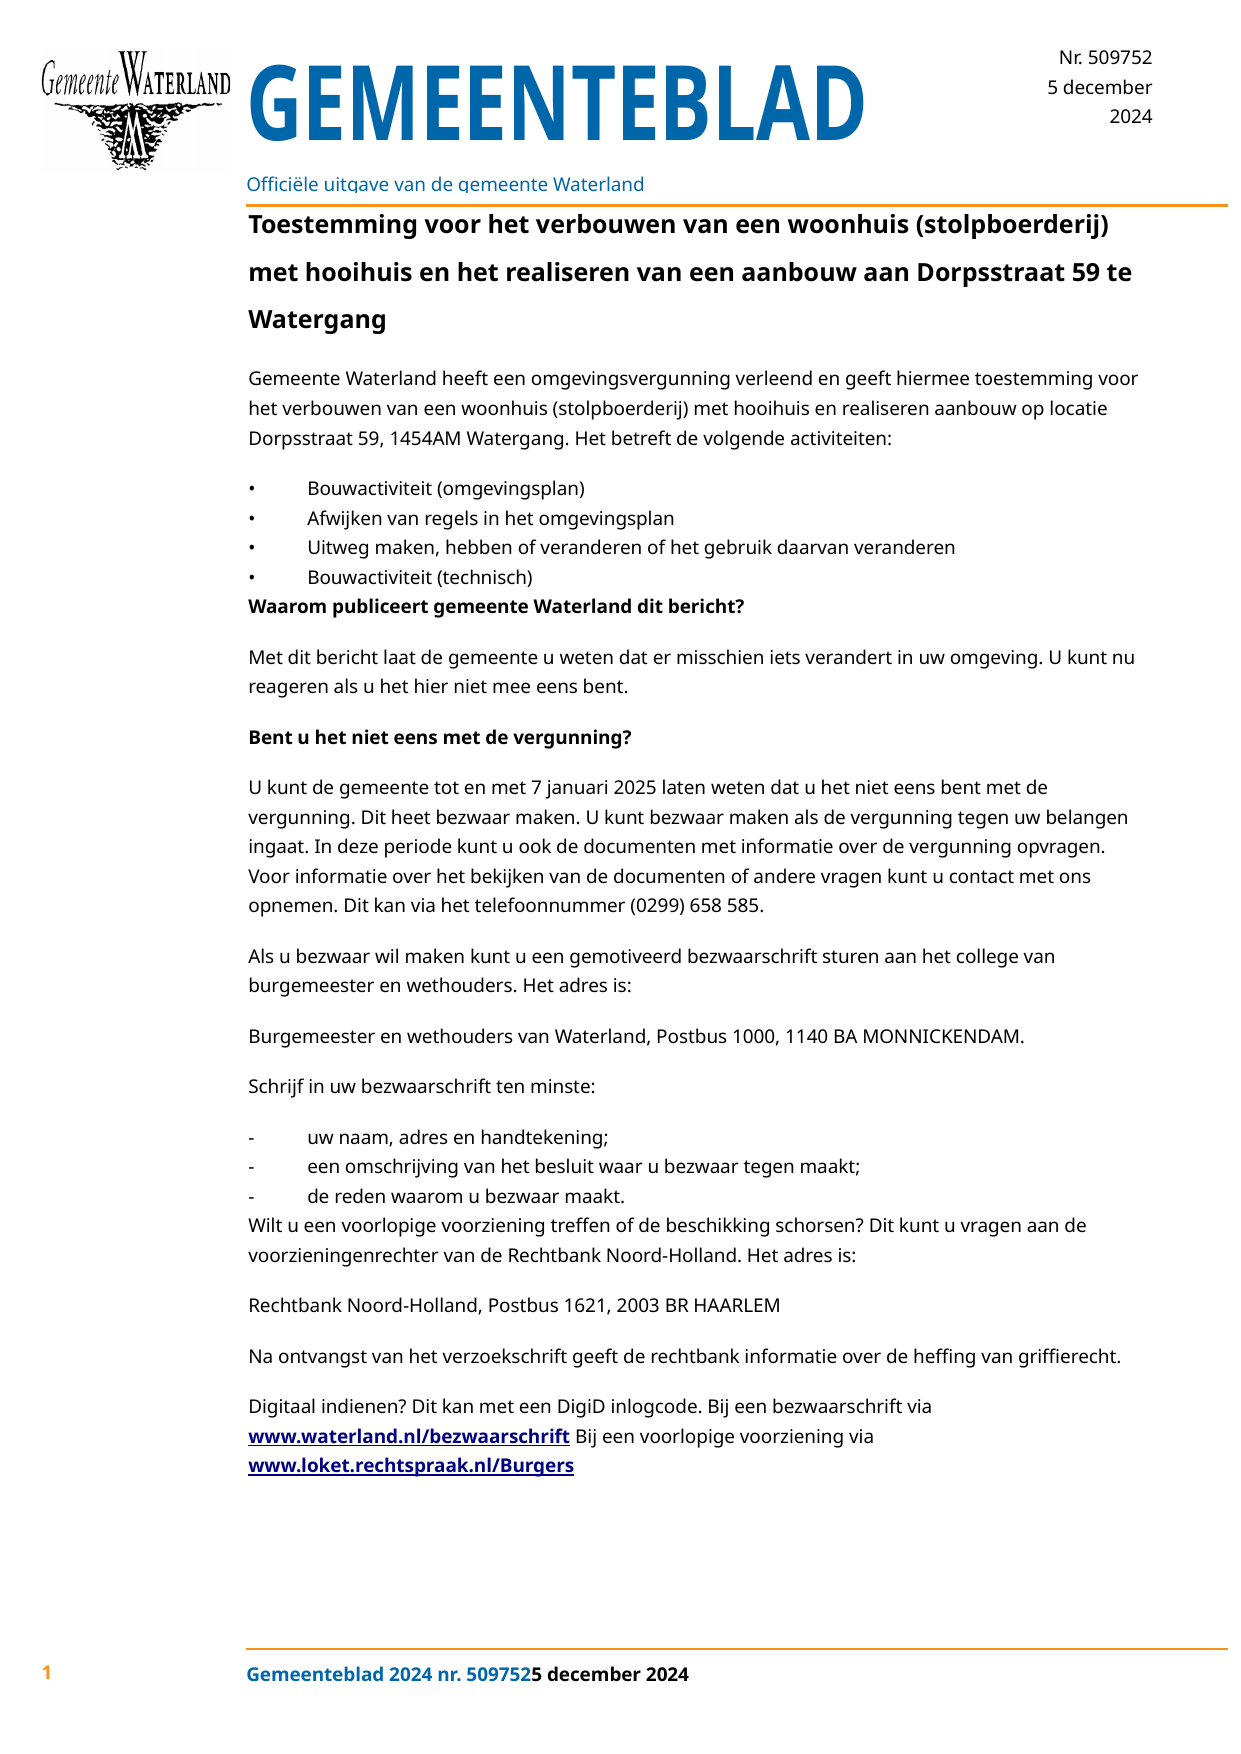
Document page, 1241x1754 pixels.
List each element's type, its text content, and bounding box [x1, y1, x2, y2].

text Met dit bericht laat de gemeente u weten dat er misschien iets verandert in uw omgeving. U kunt nu reageren als u het hier niet mee eens bent. [248, 644, 1152, 699]
text Digitaal indienen? Dit kan met een DigiD inlogcode. Bij een bezwaarschrift via www.waterland.nl/bezwaarschrift Bij een voorlopige voorziening via www.loket.rechtspraak.nl/Burgers [248, 1393, 1152, 1478]
text Bent u het niet eens met de vergunning? [248, 724, 1152, 749]
text Als u bezwaar wil maken kunt u een gemotiveerd bezwaarschrift sturen aan het college van burgemeester en wethouders. Het adres is: [248, 943, 1152, 998]
text Wilt u een voorlopige voorziening treffen of de beschikking schorsen? Dit kunt u vragen aan de voorzieningenrechter van de Rechtbank Noord-Holland. Het adres is: [248, 1213, 1152, 1268]
text Na ontvangst van het verzoekschrift geeft de rechtbank informatie over de heffing van griffierecht. [248, 1343, 1152, 1369]
text U kunt de gemeente tot en met 7 januari 2025 laten weten dat u het niet eens bent met de vergunning. Dit heet bezwaar maken. U kunt bezwaar maken als de vergunning tegen uw belangen ingaat. In deze periode kunt u ook de documenten met informatie over de vergunning opvragen. Voor informatie over het bekijken van de documenten of andere vragen kunt u contact met ons opnemen. Dit kan via het telefoonnummer (0299) 658 585. [248, 774, 1152, 918]
list Uitweg maken, hebben of veranderen of het gebruik daarvan veranderen [248, 534, 1152, 560]
list de reden waarom u bezwaar maakt. [248, 1183, 1152, 1209]
text Burgemeester en wethouders van Waterland, Postbus 1000, 1140 BA MONNICKENDAM. [248, 1023, 1152, 1049]
list Bouwactiviteit (omgevingsplan) [248, 475, 1152, 501]
text Waarom publiceert gemeente Waterland dit bericht? [248, 593, 1152, 619]
list Bouwactiviteit (technisch) [248, 564, 1152, 589]
list uw naam, adres en handtekening; [248, 1124, 1152, 1149]
text Rechtbank Noord-Holland, Postbus 1621, 2003 BR HAARLEM [248, 1293, 1152, 1318]
text Toestemming voor het verbouwen van een woonhuis (stolpboerderij) met hooihuis en het realiseren van een aanbouw aan Dorpsstraat 59 te Watergang [248, 207, 1152, 336]
list Afwijken van regels in het omgevingsplan [248, 505, 1152, 530]
text Schrijf in uw bezwaarschrift ten minste: [248, 1073, 1152, 1099]
list een omschrijving van het besluit waar u bezwaar tegen maakt; [248, 1153, 1152, 1179]
picture [41, 47, 231, 172]
text Gemeente Waterland heeft een omgevingsvergunning verleend en geeft hiermee toestemming voor het verbouwen van een woonhuis (stolpboerderij) met hooihuis en realiseren aanbouw op locatie Dorpsstraat 59, 1454AM Watergang. Het betreft de volgende activiteiten: [248, 366, 1152, 450]
